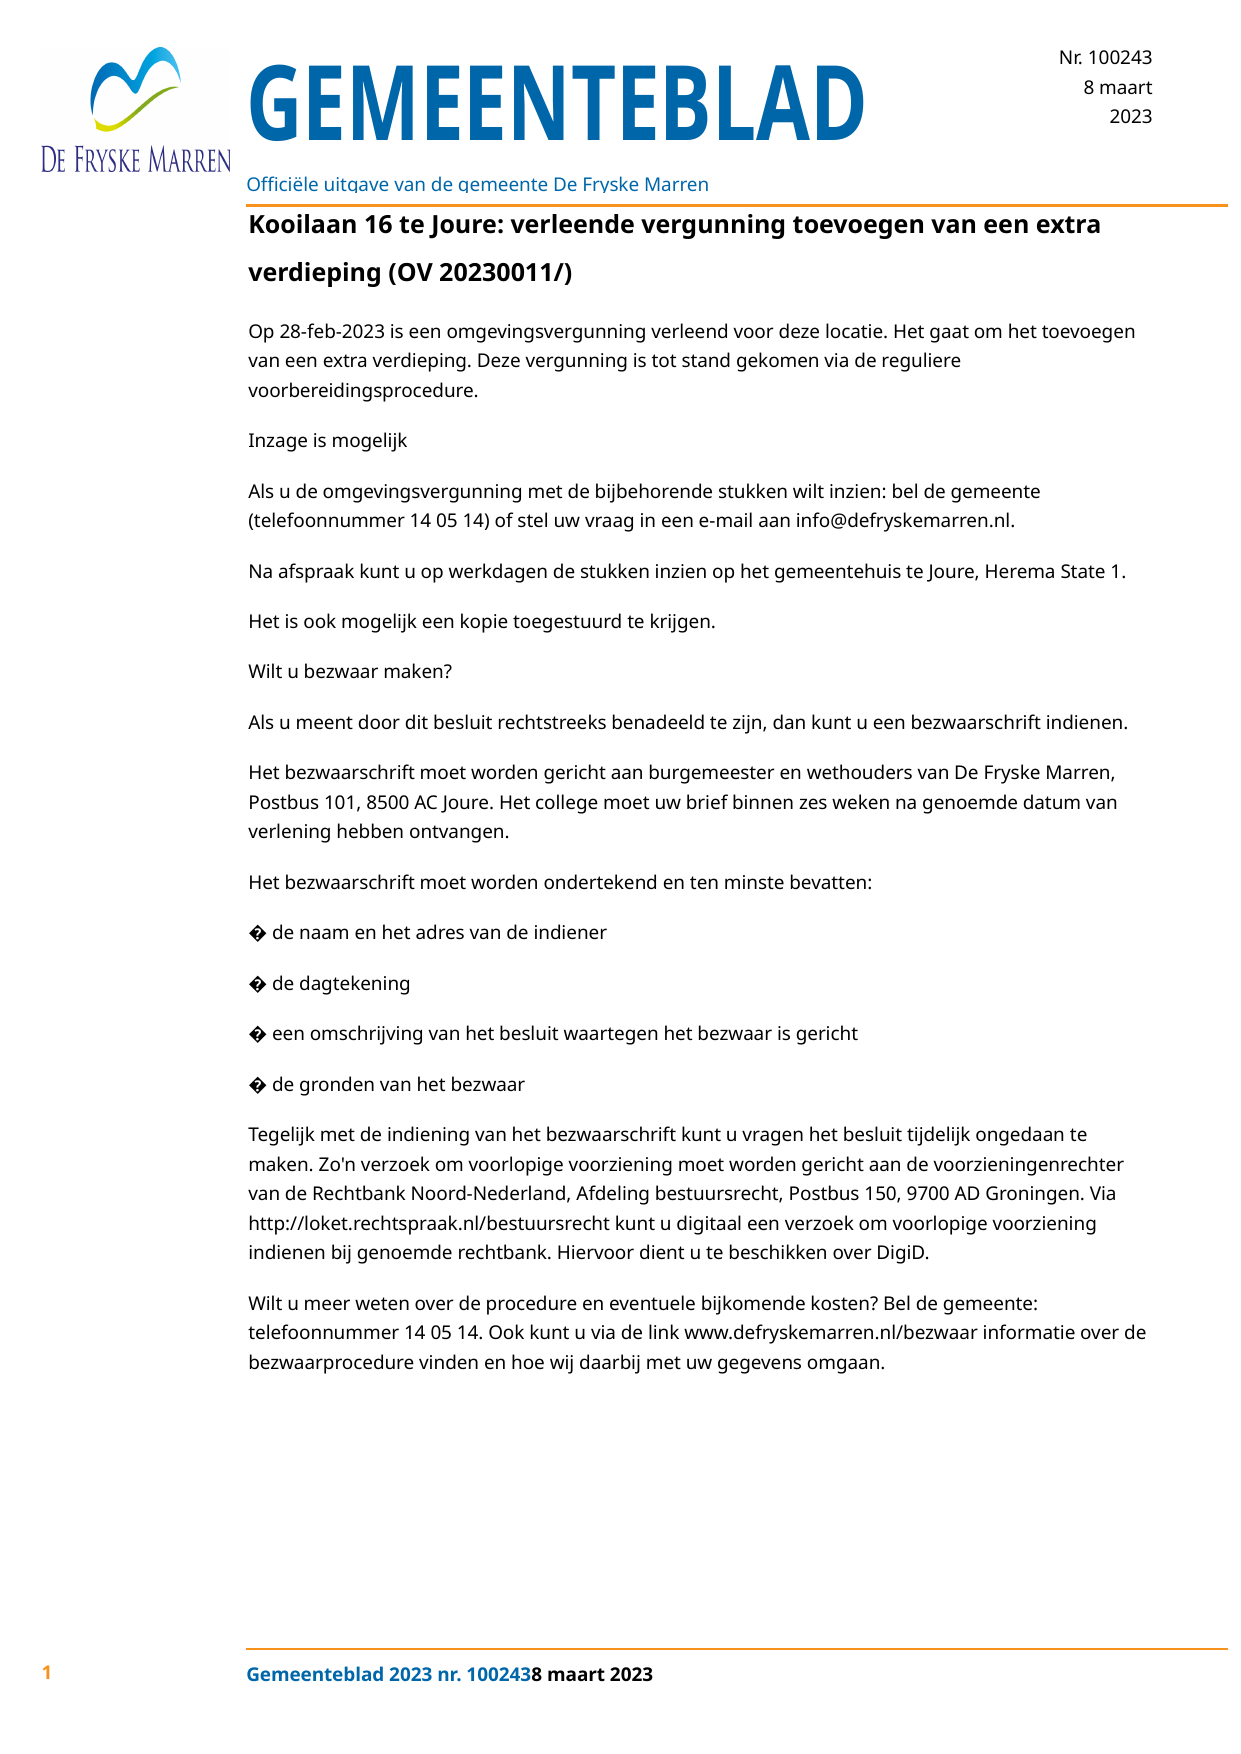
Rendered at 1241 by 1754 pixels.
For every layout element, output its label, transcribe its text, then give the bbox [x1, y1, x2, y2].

text Kooilaan 16 te Joure: verleende vergunning toevoegen van een extra verdieping (OV 20230011/) [248, 207, 1152, 288]
text Als u meent door dit besluit rechtstreeks benadeeld te zijn, dan kunt u een bezwaarschrift indienen. [248, 709, 1152, 735]
text Het bezwaarschrift moet worden ondertekend en ten minste bevatten: [248, 869, 1152, 895]
text Als u de omgevingsvergunning met de bijbehorende stukken wilt inzien: bel de gemeente (telefoonnummer 14 05 14) of stel uw vraag in een e-mail aan info@defryskemarren.nl. [248, 478, 1152, 533]
text Inzage is mogelijk [248, 427, 1152, 453]
text Op 28-feb-2023 is een omgevingsvergunning verleend voor deze locatie. Het gaat om het toevoegen van een extra verdieping. Deze vergunning is tot stand gekomen via de reguliere voorbereidingsprocedure. [248, 318, 1152, 403]
text � de dagtekening [248, 970, 1152, 996]
text Tegelijk met de indiening van het bezwaarschrift kunt u vragen het besluit tijdelijk ongedaan te maken. Zo'n verzoek om voorlopige voorziening moet worden gericht aan de voorzieningenrechter van de Rechtbank Noord-Nederland, Afdeling bestuursrecht, Postbus 150, 9700 AD Groningen. Via http://loket.rechtspraak.nl/bestuursrecht kunt u digitaal een verzoek om voorlopige voorziening indienen bij genoemde rechtbank. Hiervoor dient u te beschikken over DigiD. [248, 1121, 1152, 1265]
text Het bezwaarschrift moet worden gericht aan burgemeester en wethouders van De Fryske Marren, Postbus 101, 8500 AC Joure. Het college moet uw brief binnen zes weken na genoemde datum van verlening hebben ontvangen. [248, 759, 1152, 844]
text Het is ook mogelijk een kopie toegestuurd te krijgen. [248, 608, 1152, 634]
text � een omschrijving van het besluit waartegen het bezwaar is gericht [248, 1020, 1152, 1046]
picture [41, 47, 231, 172]
text Na afspraak kunt u op werkdagen de stukken inzien op het gemeentehuis te Joure, Herema State 1. [248, 558, 1152, 584]
text � de gronden van het bezwaar [248, 1071, 1152, 1097]
text Wilt u meer weten over de procedure en eventuele bijkomende kosten? Bel de gemeente: telefoonnummer 14 05 14. Ook kunt u via de link www.defryskemarren.nl/bezwaar informatie over de bezwaarprocedure vinden en hoe wij daarbij met uw gegevens omgaan. [248, 1290, 1152, 1375]
text Wilt u bezwaar maken? [248, 659, 1152, 684]
text � de naam en het adres van de indiener [248, 919, 1152, 945]
